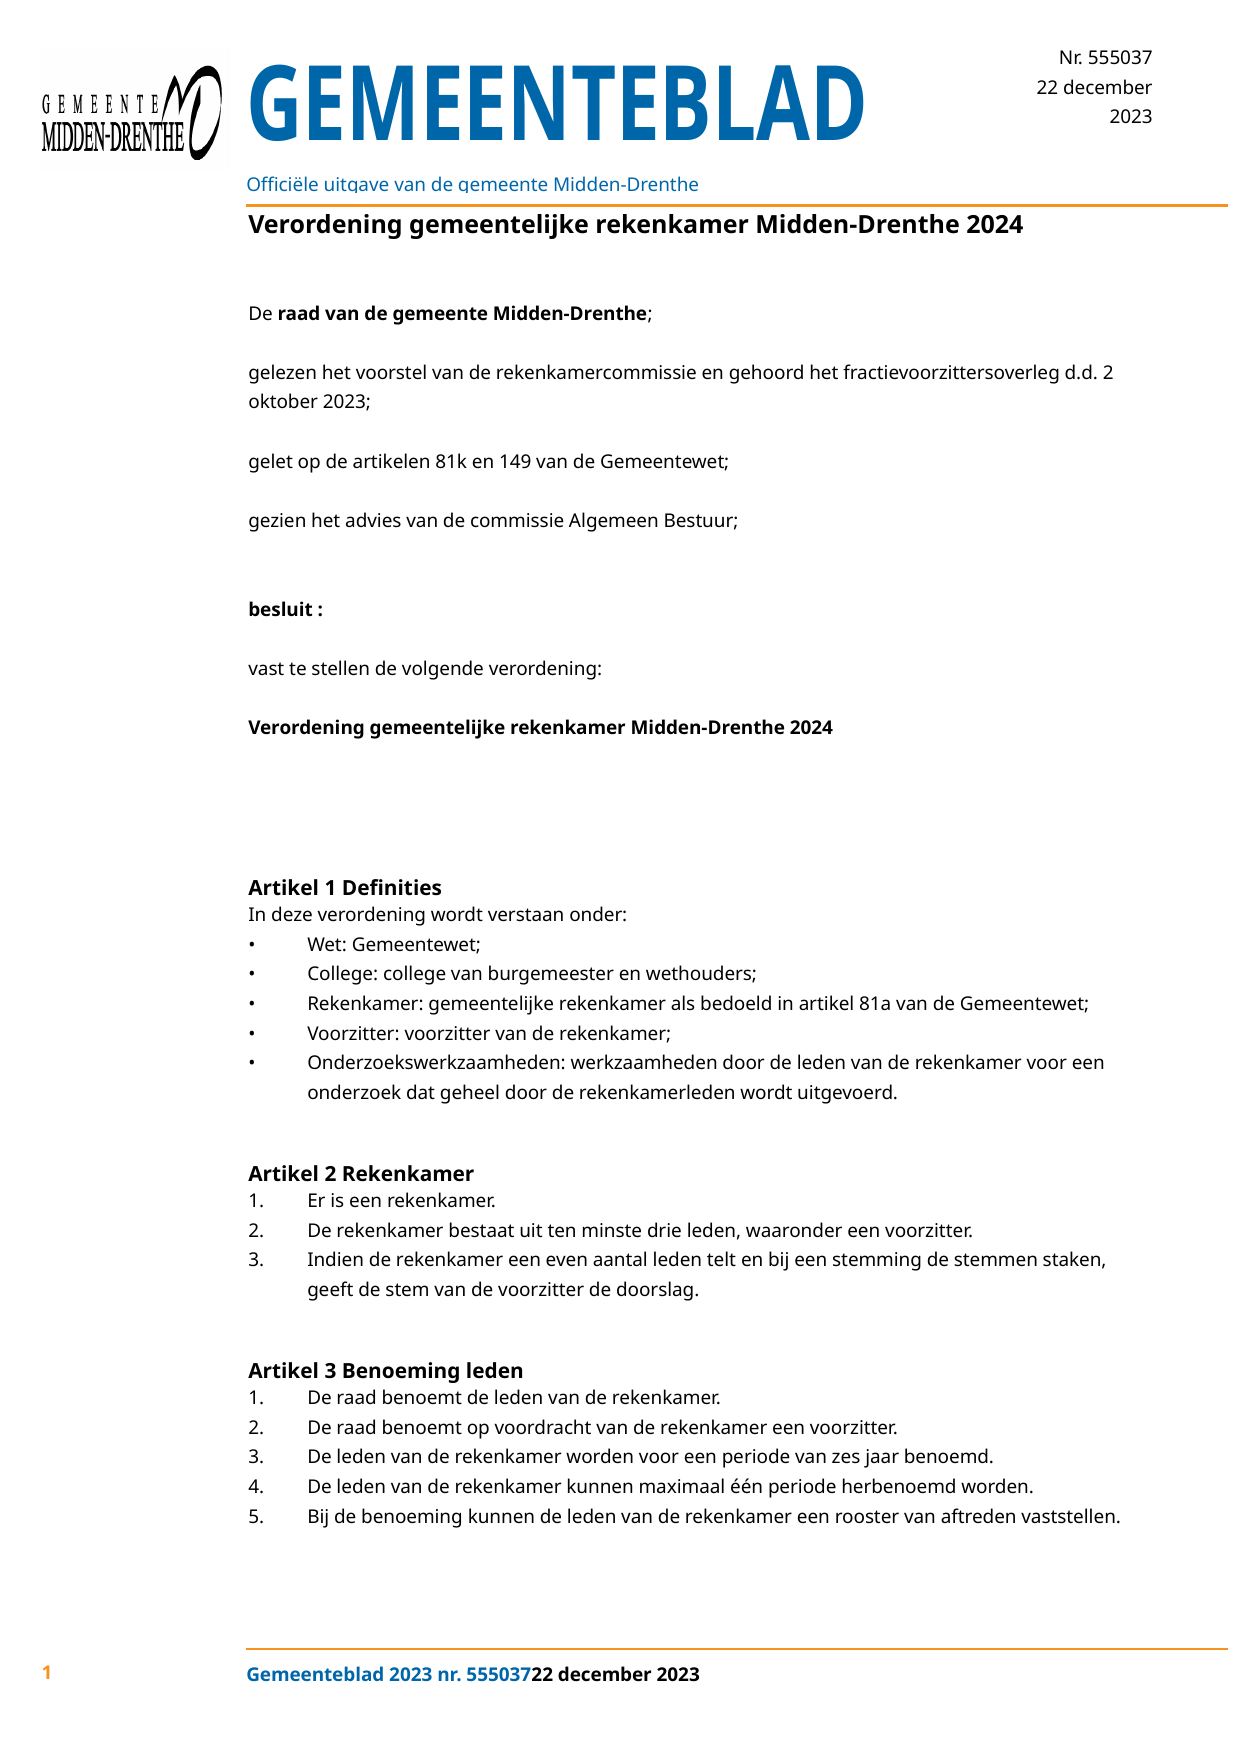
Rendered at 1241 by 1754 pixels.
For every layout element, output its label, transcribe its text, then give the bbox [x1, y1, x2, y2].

text De raad van de gemeente Midden-Drenthe; [248, 300, 1152, 326]
text Artikel 2 Rekenkamer [248, 1159, 1152, 1187]
text In deze verordening wordt verstaan onder: [248, 901, 1152, 927]
list Onderzoekswerkzaamheden: werkzaamheden door de leden van de rekenkamer voor een onderzoek dat geheel door de rekenkamerleden wordt uitgevoerd. [248, 1049, 1152, 1104]
list Voorzitter: voorzitter van de rekenkamer; [248, 1020, 1152, 1045]
text vast te stellen de volgende verordening: [248, 655, 1152, 681]
list De raad benoemt de leden van de rekenkamer. [248, 1384, 1152, 1410]
picture [41, 47, 231, 172]
text Verordening gemeentelijke rekenkamer Midden-Drenthe 2024 [248, 207, 1152, 241]
text gelezen het voorstel van de rekenkamercommissie en gehoord het fractievoorzittersoverleg d.d. 2 oktober 2023; [248, 359, 1152, 414]
list College: college van burgemeester en wethouders; [248, 961, 1152, 986]
list Wet: Gemeentewet; [248, 931, 1152, 957]
text gelet op de artikelen 81k en 149 van de Gemeentewet; [248, 448, 1152, 473]
list Er is een rekenkamer. [248, 1187, 1152, 1213]
list Indien de rekenkamer een even aantal leden telt en bij een stemming de stemmen staken, geeft de stem van de voorzitter de doorslag. [248, 1246, 1152, 1302]
text Verordening gemeentelijke rekenkamer Midden-Drenthe 2024 [248, 714, 1152, 740]
list De leden van de rekenkamer kunnen maximaal één periode herbenoemd worden. [248, 1473, 1152, 1499]
text Artikel 3 Benoeming leden [248, 1356, 1152, 1384]
text Artikel 1 Definities [248, 873, 1152, 901]
list Bij de benoeming kunnen de leden van de rekenkamer een rooster van aftreden vaststellen. [248, 1503, 1152, 1528]
text besluit : [248, 596, 1152, 621]
list De rekenkamer bestaat uit ten minste drie leden, waaronder een voorzitter. [248, 1217, 1152, 1243]
text gezien het advies van de commissie Algemeen Bestuur; [248, 507, 1152, 533]
list Rekenkamer: gemeentelijke rekenkamer als bedoeld in artikel 81a van de Gemeentewet; [248, 990, 1152, 1016]
list De raad benoemt op voordracht van de rekenkamer een voorzitter. [248, 1414, 1152, 1440]
list De leden van de rekenkamer worden voor een periode van zes jaar benoemd. [248, 1444, 1152, 1469]
